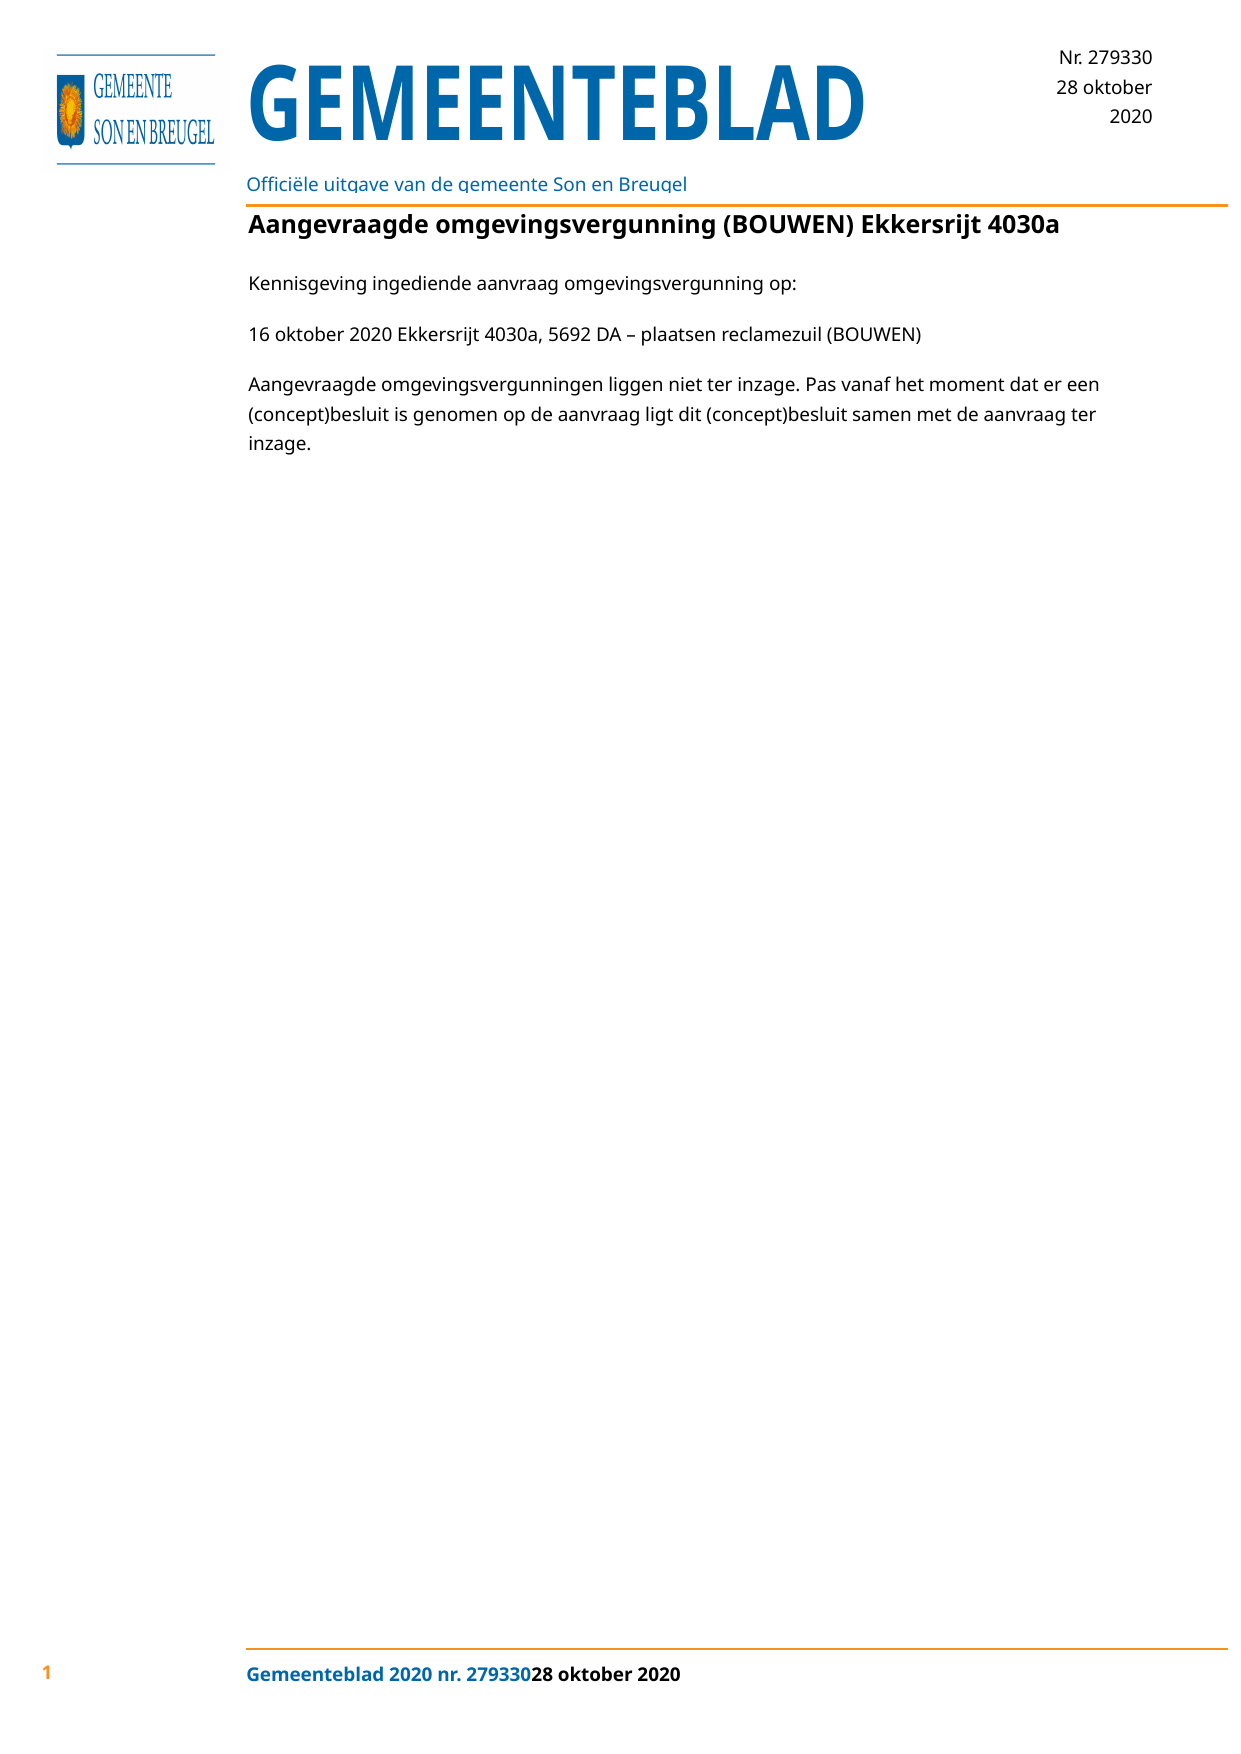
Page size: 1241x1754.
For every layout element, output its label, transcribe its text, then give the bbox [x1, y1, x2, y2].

text Kennisgeving ingediende aanvraag omgevingsvergunning op: [248, 270, 1152, 296]
text Aangevraagde omgevingsvergunningen liggen niet ter inzage. Pas vanaf het moment dat er een (concept)besluit is genomen op de aanvraag ligt dit (concept)besluit samen met de aanvraag ter inzage. [248, 371, 1152, 456]
text 16 oktober 2020 Ekkersrijt 4030a, 5692 DA – plaatsen reclamezuil (BOUWEN) [248, 321, 1152, 346]
text Aangevraagde omgevingsvergunning (BOUWEN) Ekkersrijt 4030a [248, 207, 1152, 241]
picture [41, 47, 231, 172]
